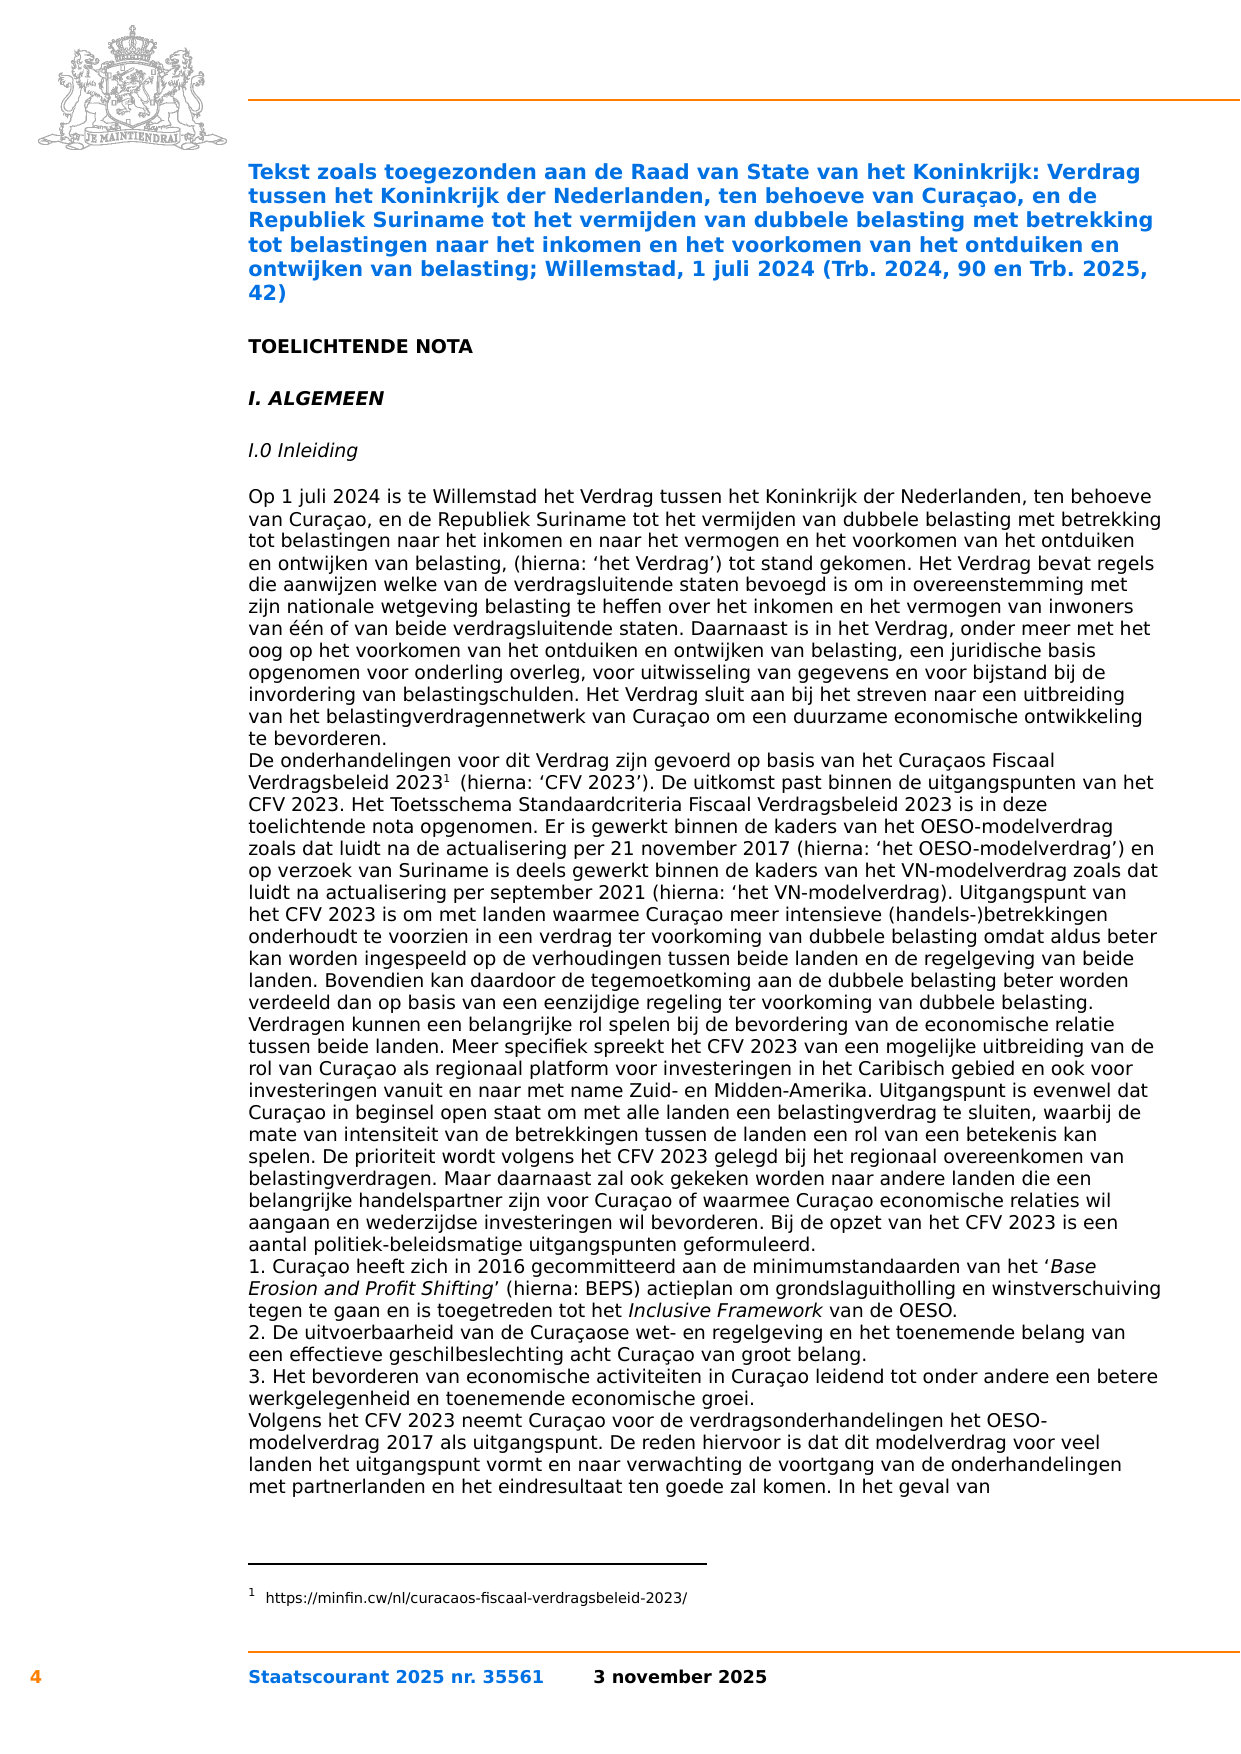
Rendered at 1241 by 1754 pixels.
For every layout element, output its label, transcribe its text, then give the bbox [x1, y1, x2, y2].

picture [38, 25, 227, 150]
text Op 1 juli 2024 is te Willemstad het Verdrag tussen het Koninkrijk der Nederlanden, ten behoeve van Curaçao, en de Republiek Suriname tot het vermijden van dubbele belasting met betrekking tot belastingen naar het inkomen en naar het vermogen en het voorkomen van het ontduiken en ontwijken van belasting, (hierna: ‘het Verdrag’) tot stand gekomen. Het Verdrag bevat regels die aanwijzen welke van de verdragsluitende staten bevoegd is om in overeenstemming met zijn nationale wetgeving belasting te heffen over het inkomen en het vermogen van inwoners van één of van beide verdragsluitende staten. Daarnaast is in het Verdrag, onder meer met het oog op het voorkomen van het ontduiken en ontwijken van belasting, een juridische basis opgenomen voor onderling overleg, voor uitwisseling van gegevens en voor bijstand bij de invordering van belastingschulden. Het Verdrag sluit aan bij het streven naar een uitbreiding van het belastingverdragennetwerk van Curaçao om een duurzame economische ontwikkeling te bevorderen. [248, 486, 1163, 750]
text 1. Curaçao heeft zich in 2016 gecommitteerd aan de minimumstandaarden van het ‘Base Erosion and Profit Shifting’ (hierna: BEPS) actieplan om grondslaguitholling en winstverschuiving tegen te gaan en is toegetreden tot het Inclusive Framework van de OESO. [248, 1256, 1163, 1322]
subtitle I.0 Inleiding [248, 439, 1163, 461]
text 2. De uitvoerbaarheid van de Curaçaose wet- en regelgeving en het toenemende belang van een effectieve geschilbeslechting acht Curaçao van groot belang. [248, 1322, 1163, 1366]
text 3. Het bevorderen van economische activiteiten in Curaçao leidend tot onder andere een betere werkgelegenheid en toenemende economische groei. [248, 1366, 1163, 1409]
text https://minfin.cw/nl/curacaos-fiscaal-verdragsbeleid-2023/ [248, 1586, 1163, 1608]
subtitle Tekst zoals toegezonden aan de Raad van State van het Koninkrijk: Verdrag tussen het Koninkrijk der Nederlanden, ten behoeve van Curaçao, en de Republiek Suriname tot het vermijden van dubbele belasting met betrekking tot belastingen naar het inkomen en het voorkomen van het ontduiken en ontwijken van belasting; Willemstad, 1 juli 2024 (Trb. 2024, 90 en Trb. 2025, 42) [248, 160, 1163, 306]
subtitle TOELICHTENDE NOTA [248, 336, 1163, 357]
text Volgens het CFV 2023 neemt Curaçao voor de verdragsonderhandelingen het OESO-modelverdrag 2017 als uitgangspunt. De reden hiervoor is dat dit modelverdrag voor veel landen het uitgangspunt vormt en naar verwachting de voortgang van de onderhandelingen met partnerlanden en het eindresultaat ten goede zal komen. In het geval van [248, 1409, 1163, 1497]
subtitle I. ALGEMEEN [248, 387, 1163, 409]
text De onderhandelingen voor dit Verdrag zijn gevoerd op basis van het Curaçaos Fiscaal Verdragsbeleid 2023 (hierna: ‘CFV 2023’). De uitkomst past binnen de uitgangspunten van het CFV 2023. Het Toetsschema Standaardcriteria Fiscaal Verdragsbeleid 2023 is in deze toelichtende nota opgenomen. Er is gewerkt binnen de kaders van het OESO-modelverdrag zoals dat luidt na de actualisering per 21 november 2017 (hierna: ‘het OESO-modelverdrag’) en op verzoek van Suriname is deels gewerkt binnen de kaders van het VN-modelverdrag zoals dat luidt na actualisering per september 2021 (hierna: ‘het VN-modelverdrag). Uitgangspunt van het CFV 2023 is om met landen waarmee Curaçao meer intensieve (handels-)betrekkingen onderhoudt te voorzien in een verdrag ter voorkoming van dubbele belasting omdat aldus beter kan worden ingespeeld op de verhoudingen tussen beide landen en de regelgeving van beide landen. Bovendien kan daardoor de tegemoetkoming aan de dubbele belasting beter worden verdeeld dan op basis van een eenzijdige regeling ter voorkoming van dubbele belasting. Verdragen kunnen een belangrijke rol spelen bij de bevordering van de economische relatie tussen beide landen. Meer specifiek spreekt het CFV 2023 van een mogelijke uitbreiding van de rol van Curaçao als regionaal platform voor investeringen in het Caribisch gebied en ook voor investeringen vanuit en naar met name Zuid- en Midden-Amerika. Uitgangspunt is evenwel dat Curaçao in beginsel open staat om met alle landen een belastingverdrag te sluiten, waarbij de mate van intensiteit van de betrekkingen tussen de landen een rol van een betekenis kan spelen. De prioriteit wordt volgens het CFV 2023 gelegd bij het regionaal overeenkomen van belastingverdragen. Maar daarnaast zal ook gekeken worden naar andere landen die een belangrijke handelspartner zijn voor Curaçao of waarmee Curaçao economische relaties wil aangaan en wederzijdse investeringen wil bevorderen. Bij de opzet van het CFV 2023 is een aantal politiek-beleidsmatige uitgangspunten geformuleerd. [248, 750, 1163, 1256]
